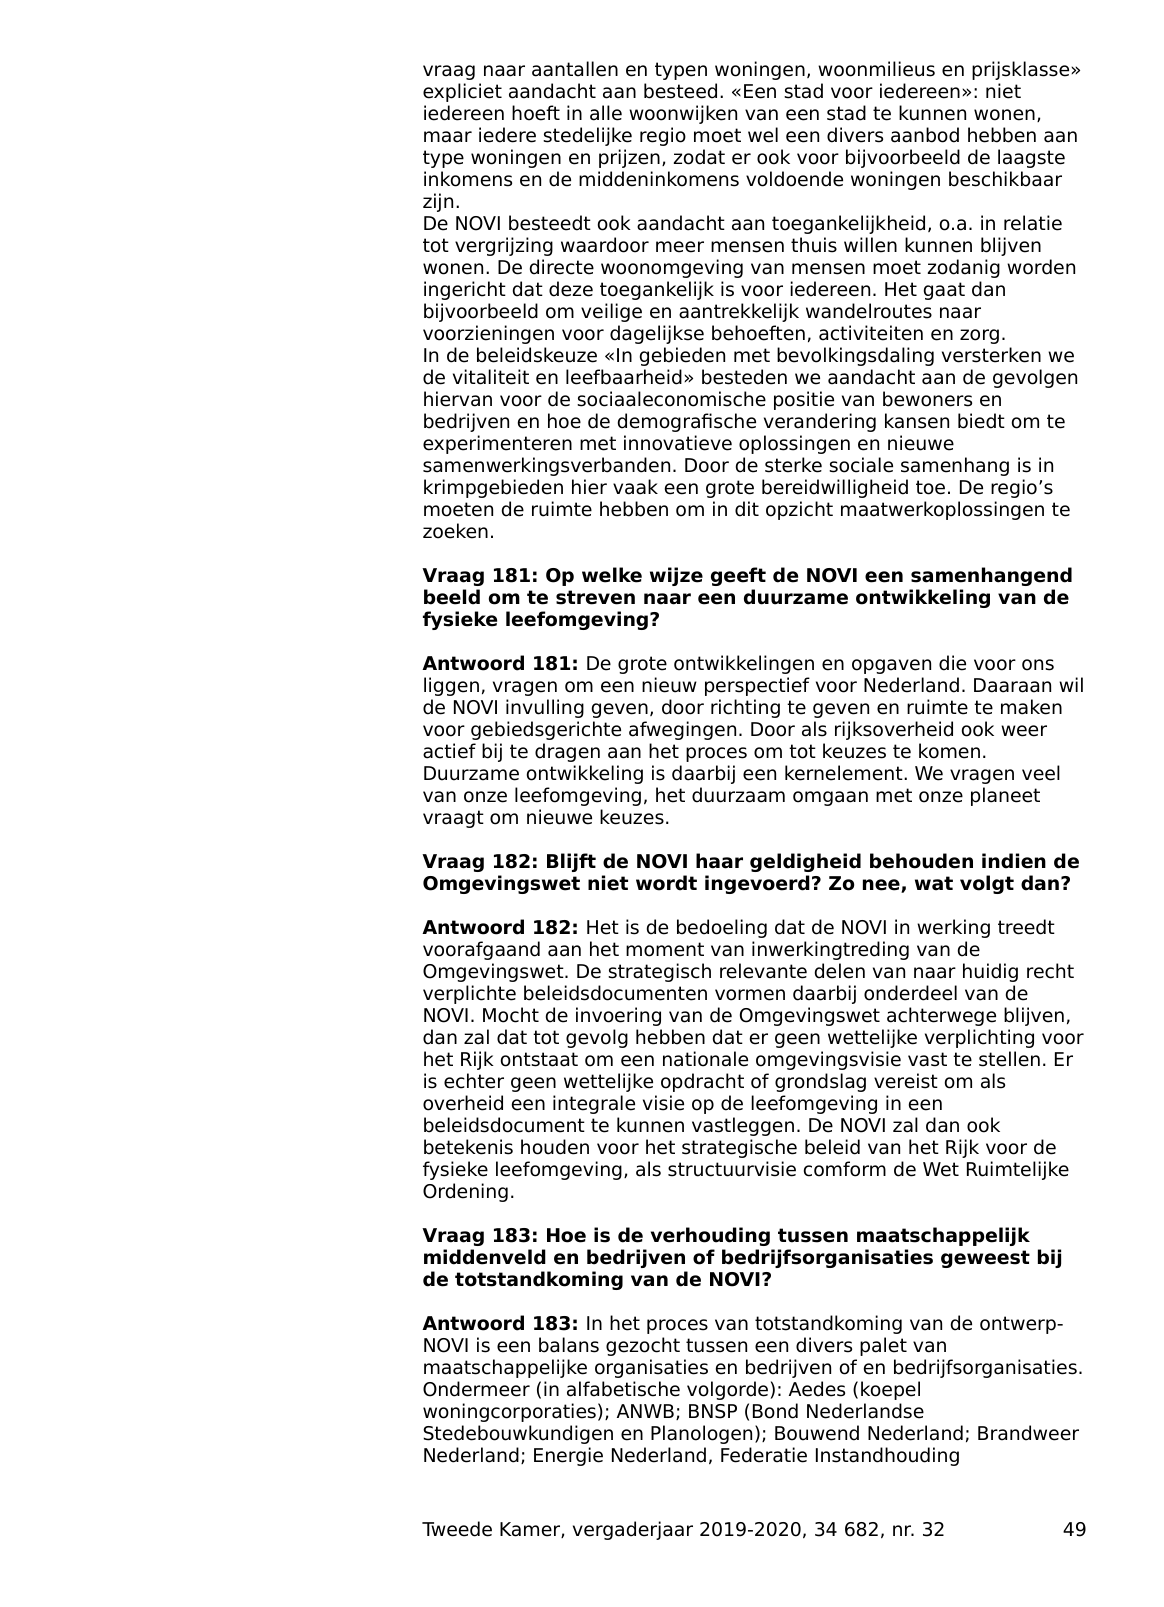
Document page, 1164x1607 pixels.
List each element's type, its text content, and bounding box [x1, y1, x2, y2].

subtitle Vraag 183: Hoe is de verhouding tussen maatschappelijk middenveld en bedrijven of bedrijfsorganisaties geweest bij de totstandkoming van de NOVI? [422, 1225, 1087, 1291]
text De NOVI besteedt ook aandacht aan toegankelijkheid, o.a. in relatie tot vergrijzing waardoor meer mensen thuis willen kunnen blijven wonen. De directe woonomgeving van mensen moet zodanig worden ingericht dat deze toegankelijk is voor iedereen. Het gaat dan bijvoorbeeld om veilige en aantrekkelijk wandelroutes naar voorzieningen voor dagelijkse behoeften, activiteiten en zorg. [422, 213, 1087, 345]
text Antwoord 183: In het proces van totstandkoming van de ontwerp-NOVI is een balans gezocht tussen een divers palet van maatschappelijke organisaties en bedrijven of en bedrijfsorganisaties. Ondermeer (in alfabetische volgorde): Aedes (koepel woningcorporaties); ANWB; BNSP (Bond Nederlandse Stedebouwkundigen en Planologen); Bouwend Nederland; Brandweer Nederland; Energie Nederland, Federatie Instandhouding [422, 1313, 1087, 1467]
text vraag naar aantallen en typen woningen, woonmilieus en prijsklasse» expliciet aandacht aan besteed. «Een stad voor iedereen»: niet iedereen hoeft in alle woonwijken van een stad te kunnen wonen, maar iedere stedelijke regio moet wel een divers aanbod hebben aan type woningen en prijzen, zodat er ook voor bijvoorbeeld de laagste inkomens en de middeninkomens voldoende woningen beschikbaar zijn. [422, 59, 1087, 213]
text Antwoord 181: De grote ontwikkelingen en opgaven die voor ons liggen, vragen om een nieuw perspectief voor Nederland. Daaraan wil de NOVI invulling geven, door richting te geven en ruimte te maken voor gebiedsgerichte afwegingen. Door als rijksoverheid ook weer actief bij te dragen aan het proces om tot keuzes te komen. Duurzame ontwikkeling is daarbij een kernelement. We vragen veel van onze leefomgeving, het duurzaam omgaan met onze planeet vraagt om nieuwe keuzes. [422, 653, 1087, 829]
subtitle Vraag 182: Blijft de NOVI haar geldigheid behouden indien de Omgevingswet niet wordt ingevoerd? Zo nee, wat volgt dan? [422, 851, 1087, 895]
text In de beleidskeuze «In gebieden met bevolkingsdaling versterken we de vitaliteit en leefbaarheid» besteden we aandacht aan de gevolgen hiervan voor de sociaaleconomische positie van bewoners en bedrijven en hoe de demografische verandering kansen biedt om te experimenteren met innovatieve oplossingen en nieuwe samenwerkingsverbanden. Door de sterke sociale samenhang is in krimpgebieden hier vaak een grote bereidwilligheid toe. De regio’s moeten de ruimte hebben om in dit opzicht maatwerkoplossingen te zoeken. [422, 345, 1087, 543]
text Antwoord 182: Het is de bedoeling dat de NOVI in werking treedt voorafgaand aan het moment van inwerkingtreding van de Omgevingswet. De strategisch relevante delen van naar huidig recht verplichte beleidsdocumenten vormen daarbij onderdeel van de NOVI. Mocht de invoering van de Omgevingswet achterwege blijven, dan zal dat tot gevolg hebben dat er geen wettelijke verplichting voor het Rijk ontstaat om een nationale omgevingsvisie vast te stellen. Er is echter geen wettelijke opdracht of grondslag vereist om als overheid een integrale visie op de leefomgeving in een beleidsdocument te kunnen vastleggen. De NOVI zal dan ook betekenis houden voor het strategische beleid van het Rijk voor de fysieke leefomgeving, als structuurvisie comform de Wet Ruimtelijke Ordening. [422, 917, 1087, 1203]
subtitle Vraag 181: Op welke wijze geeft de NOVI een samenhangend beeld om te streven naar een duurzame ontwikkeling van de fysieke leefomgeving? [422, 565, 1087, 631]
